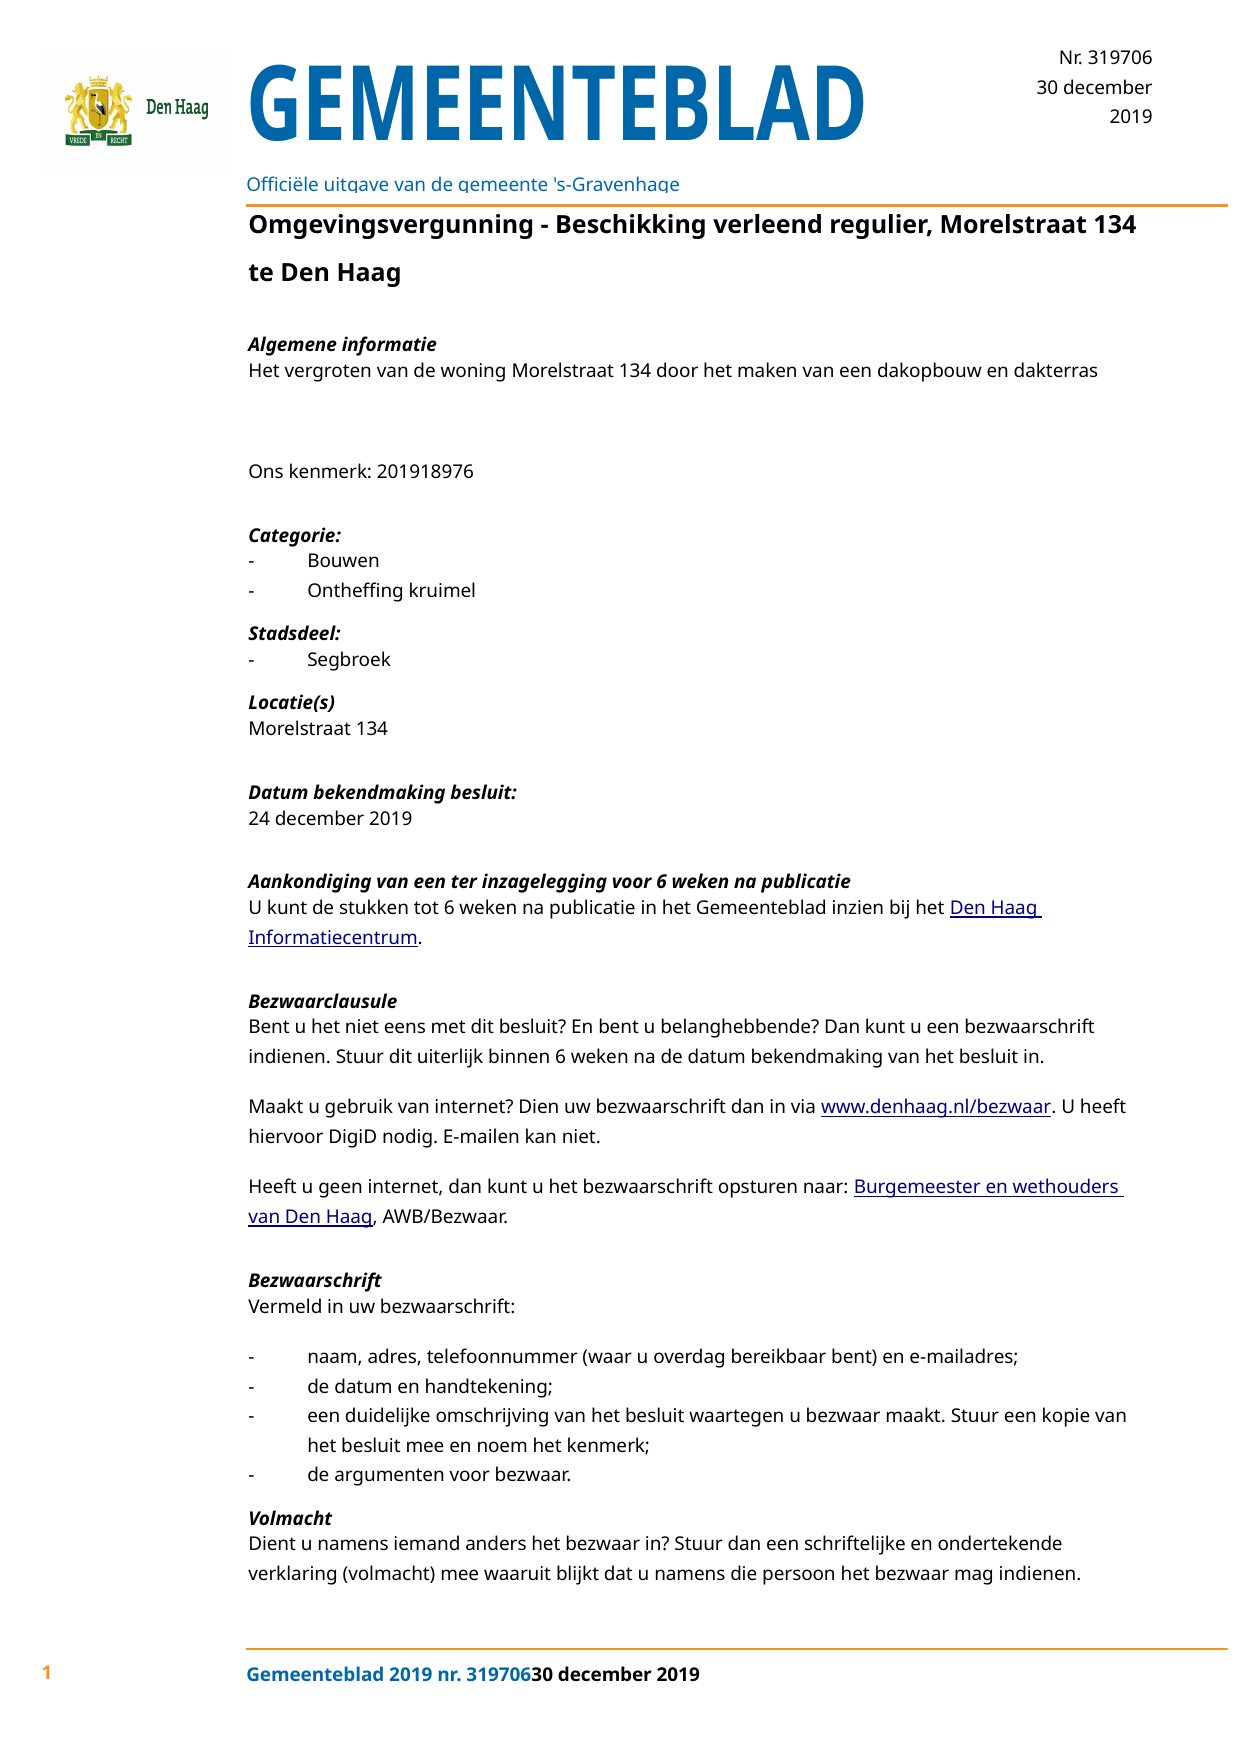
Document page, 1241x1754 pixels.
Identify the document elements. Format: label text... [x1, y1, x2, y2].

text Bent u het niet eens met dit besluit? En bent u belanghebbende? Dan kunt u een bezwaarschrift indienen. Stuur dit uiterlijk binnen 6 weken na de datum bekendmaking van het besluit in. [248, 1014, 1152, 1069]
text Vermeld in uw bezwaarschrift: [248, 1293, 1152, 1319]
text U kunt de stukken tot 6 weken na publicatie in het Gemeenteblad inzien bij het Den Haag Informatiecentrum. [248, 894, 1152, 950]
text Categorie: [248, 522, 1152, 548]
text Ons kenmerk: 201918976 [248, 458, 1152, 484]
text Maakt u gebruik van internet? Dien uw bezwaarschrift dan in via www.denhaag.nl/bezwaar. U heeft hiervoor DigiD nodig. E-mailen kan niet. [248, 1094, 1152, 1149]
text 24 december 2019 [248, 805, 1152, 830]
picture [41, 47, 231, 172]
text Het vergroten van de woning Morelstraat 134 door het maken van een dakopbouw en dakterras [248, 357, 1152, 383]
text Datum bekendmaking besluit: [248, 779, 1152, 805]
text Omgevingsvergunning - Beschikking verleend regulier, Morelstraat 134 te Den Haag [248, 207, 1152, 288]
text Algemene informatie [248, 331, 1152, 357]
text Heeft u geen internet, dan kunt u het bezwaarschrift opsturen naar: Burgemeester en wethouders van Den Haag, AWB/Bezwaar. [248, 1174, 1152, 1229]
list naam, adres, telefoonnummer (waar u overdag bereikbaar bent) en e-mailadres; [248, 1343, 1152, 1369]
list Bouwen [248, 548, 1152, 573]
text Bezwaarschrift [248, 1267, 1152, 1293]
text Volmacht [248, 1505, 1152, 1531]
text Morelstraat 134 [248, 715, 1152, 741]
text Aankondiging van een ter inzagelegging voor 6 weken na publicatie [248, 869, 1152, 894]
list Segbroek [248, 646, 1152, 672]
list de argumenten voor bezwaar. [248, 1462, 1152, 1487]
text Bezwaarclausule [248, 988, 1152, 1014]
text Stadsdeel: [248, 620, 1152, 646]
list een duidelijke omschrijving van het besluit waartegen u bezwaar maakt. Stuur een kopie van het besluit mee en noem het kenmerk; [248, 1402, 1152, 1458]
list de datum en handtekening; [248, 1373, 1152, 1399]
list Ontheffing kruimel [248, 577, 1152, 603]
text Dient u namens iemand anders het bezwaar in? Stuur dan een schriftelijke en ondertekende verklaring (volmacht) mee waaruit blijkt dat u namens die persoon het bezwaar mag indienen. [248, 1531, 1152, 1586]
text Locatie(s) [248, 689, 1152, 715]
